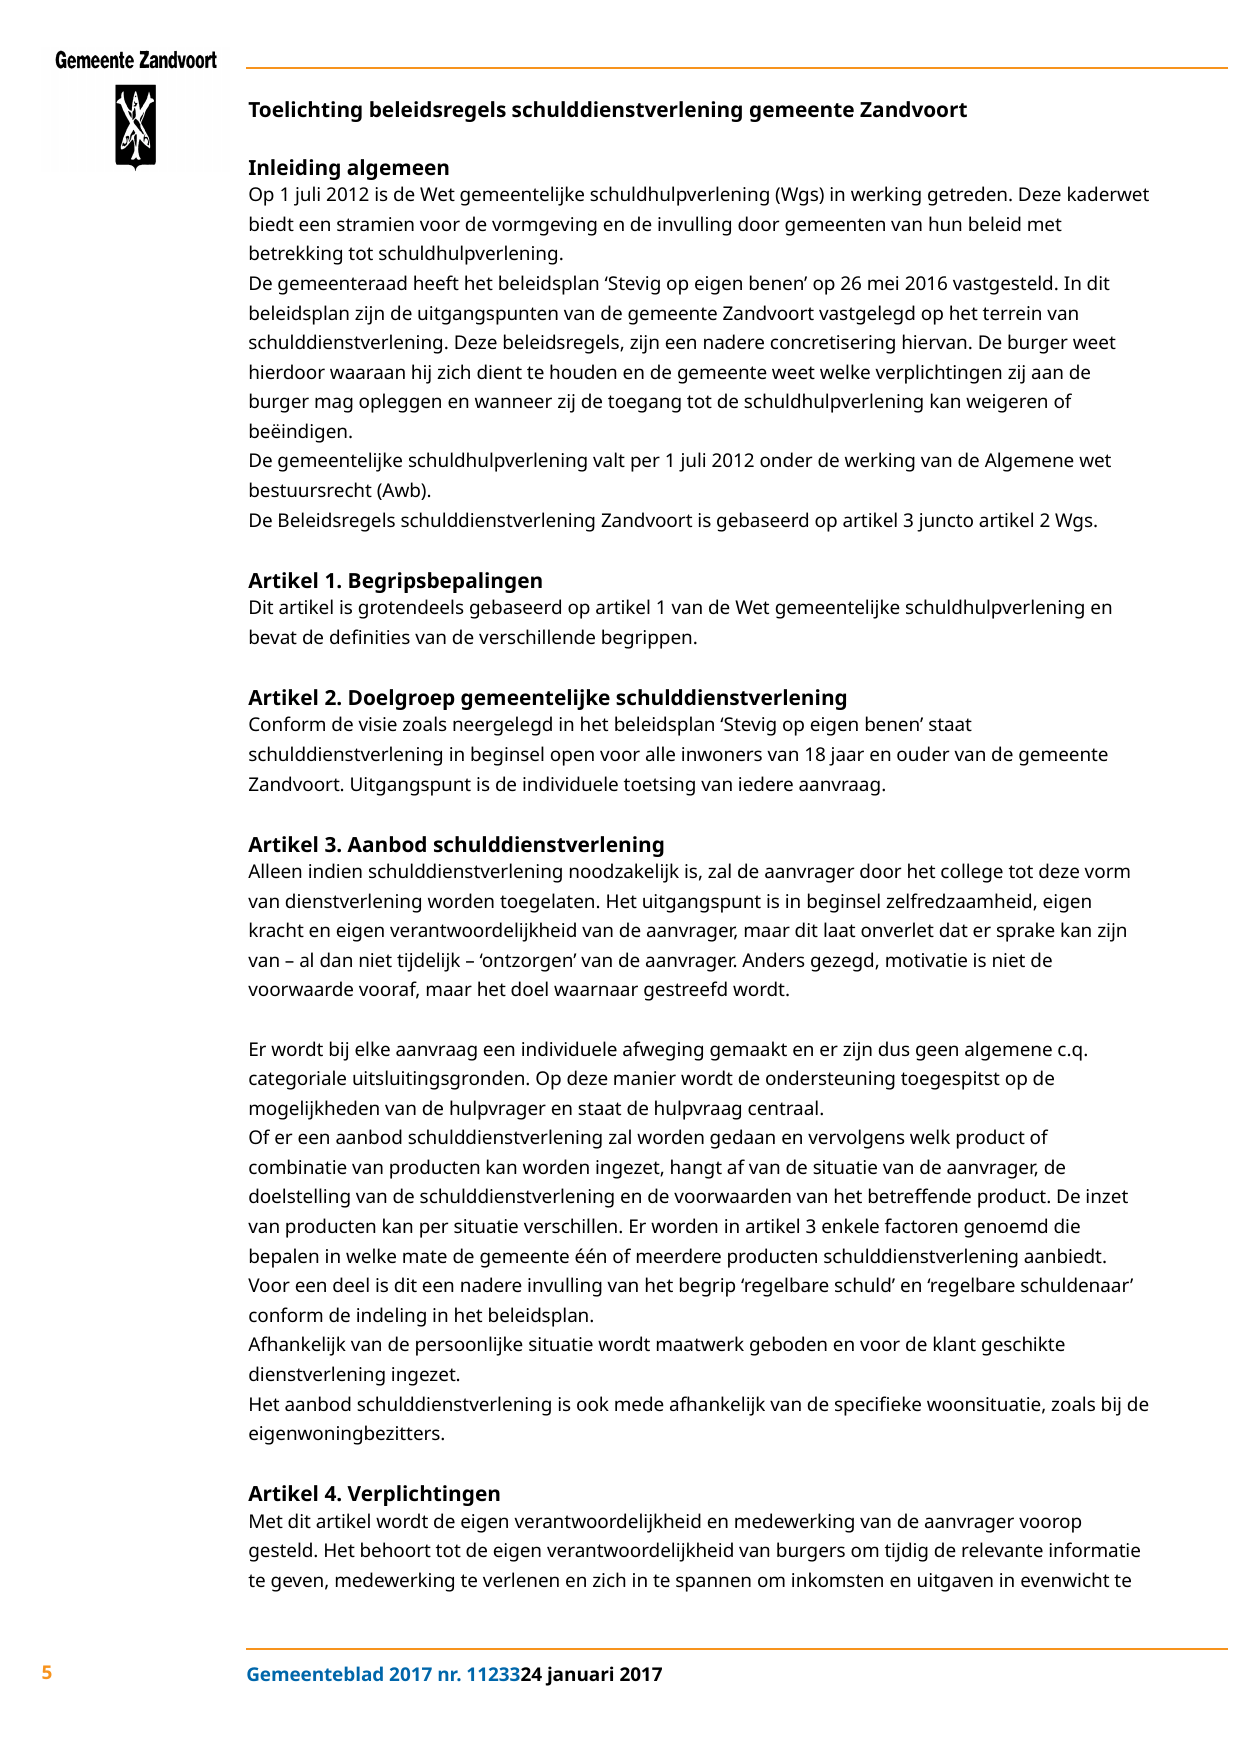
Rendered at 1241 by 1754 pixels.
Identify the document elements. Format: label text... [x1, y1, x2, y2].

text Artikel 4. Verplichtingen [248, 1479, 1152, 1508]
text De gemeentelijke schuldhulpverlening valt per 1 juli 2012 onder de werking van de Algemene wet bestuursrecht (Awb). [248, 448, 1152, 503]
text Artikel 3. Aanbod schulddienstverlening [248, 830, 1152, 858]
text Met dit artikel wordt de eigen verantwoordelijkheid en medewerking van de aanvrager voorop gesteld. Het behoort tot de eigen verantwoordelijkheid van burgers om tijdig de relevante informatie te geven, medewerking te verlenen en zich in te spannen om inkomsten en uitgaven in evenwicht te [248, 1508, 1152, 1593]
text De gemeenteraad heeft het beleidsplan ‘Stevig op eigen benen’ op 26 mei 2016 vastgesteld. In dit beleidsplan zijn de uitgangspunten van de gemeente Zandvoort vastgelegd op het terrein van schulddienstverlening. Deze beleidsregels, zijn een nadere concretisering hiervan. De burger weet hierdoor waaraan hij zich dient te houden en de gemeente weet welke verplichtingen zij aan de burger mag opleggen en wanneer zij de toegang tot de schuldhulpverlening kan weigeren of beëindigen. [248, 270, 1152, 444]
text De Beleidsregels schulddienstverlening Zandvoort is gebaseerd op artikel 3 juncto artikel 2 Wgs. [248, 507, 1152, 532]
text Op 1 juli 2012 is de Wet gemeentelijke schuldhulpverlening (Wgs) in werking getreden. Deze kaderwet biedt een stramien voor de vormgeving en de invulling door gemeenten van hun beleid met betrekking tot schuldhulpverlening. [248, 181, 1152, 266]
text Er wordt bij elke aanvraag een individuele afweging gemaakt en er zijn dus geen algemene c.q. categoriale uitsluitingsgronden. Op deze manier wordt de ondersteuning toegespitst op de mogelijkheden van de hulpvrager en staat de hulpvraag centraal. [248, 1036, 1152, 1121]
picture [41, 47, 231, 172]
text Of er een aanbod schulddienstverlening zal worden gedaan en vervolgens welk product of combinatie van producten kan worden ingezet, hangt af van de situatie van de aanvrager, de doelstelling van de schulddienstverlening en de voorwaarden van het betreffende product. De inzet van producten kan per situatie verschillen. Er worden in artikel 3 enkele factoren genoemd die bepalen in welke mate de gemeente één of meerdere producten schulddienstverlening aanbiedt. Voor een deel is dit een nadere invulling van het begrip ‘regelbare schuld’ en ‘regelbare schuldenaar’ conform de indeling in het beleidsplan. [248, 1124, 1152, 1328]
text Dit artikel is grotendeels gebaseerd op artikel 1 van de Wet gemeentelijke schuldhulpverlening en bevat de definities van de verschillende begrippen. [248, 594, 1152, 650]
text Alleen indien schulddienstverlening noodzakelijk is, zal de aanvrager door het college tot deze vorm van dienstverlening worden toegelaten. Het uitgangspunt is in beginsel zelfredzaamheid, eigen kracht en eigen verantwoordelijkheid van de aanvrager, maar dit laat onverlet dat er sprake kan zijn van – al dan niet tijdelijk – ‘ontzorgen’ van de aanvrager. Anders gezegd, motivatie is niet de voorwaarde vooraf, maar het doel waarnaar gestreefd wordt. [248, 858, 1152, 1002]
text Artikel 2. Doelgroep gemeentelijke schulddienstverlening [248, 683, 1152, 712]
text Toelichting beleidsregels schulddienstverlening gemeente Zandvoort [248, 95, 1152, 123]
text Conform de visie zoals neergelegd in het beleidsplan ‘Stevig op eigen benen’ staat schulddienstverlening in beginsel open voor alle inwoners van 18 jaar en ouder van de gemeente Zandvoort. Uitgangspunt is de individuele toetsing van iedere aanvraag. [248, 712, 1152, 796]
text Het aanbod schulddienstverlening is ook mede afhankelijk van de specifieke woonsituatie, zoals bij de eigenwoningbezitters. [248, 1391, 1152, 1446]
text Afhankelijk van de persoonlijke situatie wordt maatwerk geboden en voor de klant geschikte dienstverlening ingezet. [248, 1332, 1152, 1387]
text Inleiding algemeen [248, 153, 1152, 181]
text Artikel 1. Begripsbepalingen [248, 566, 1152, 594]
